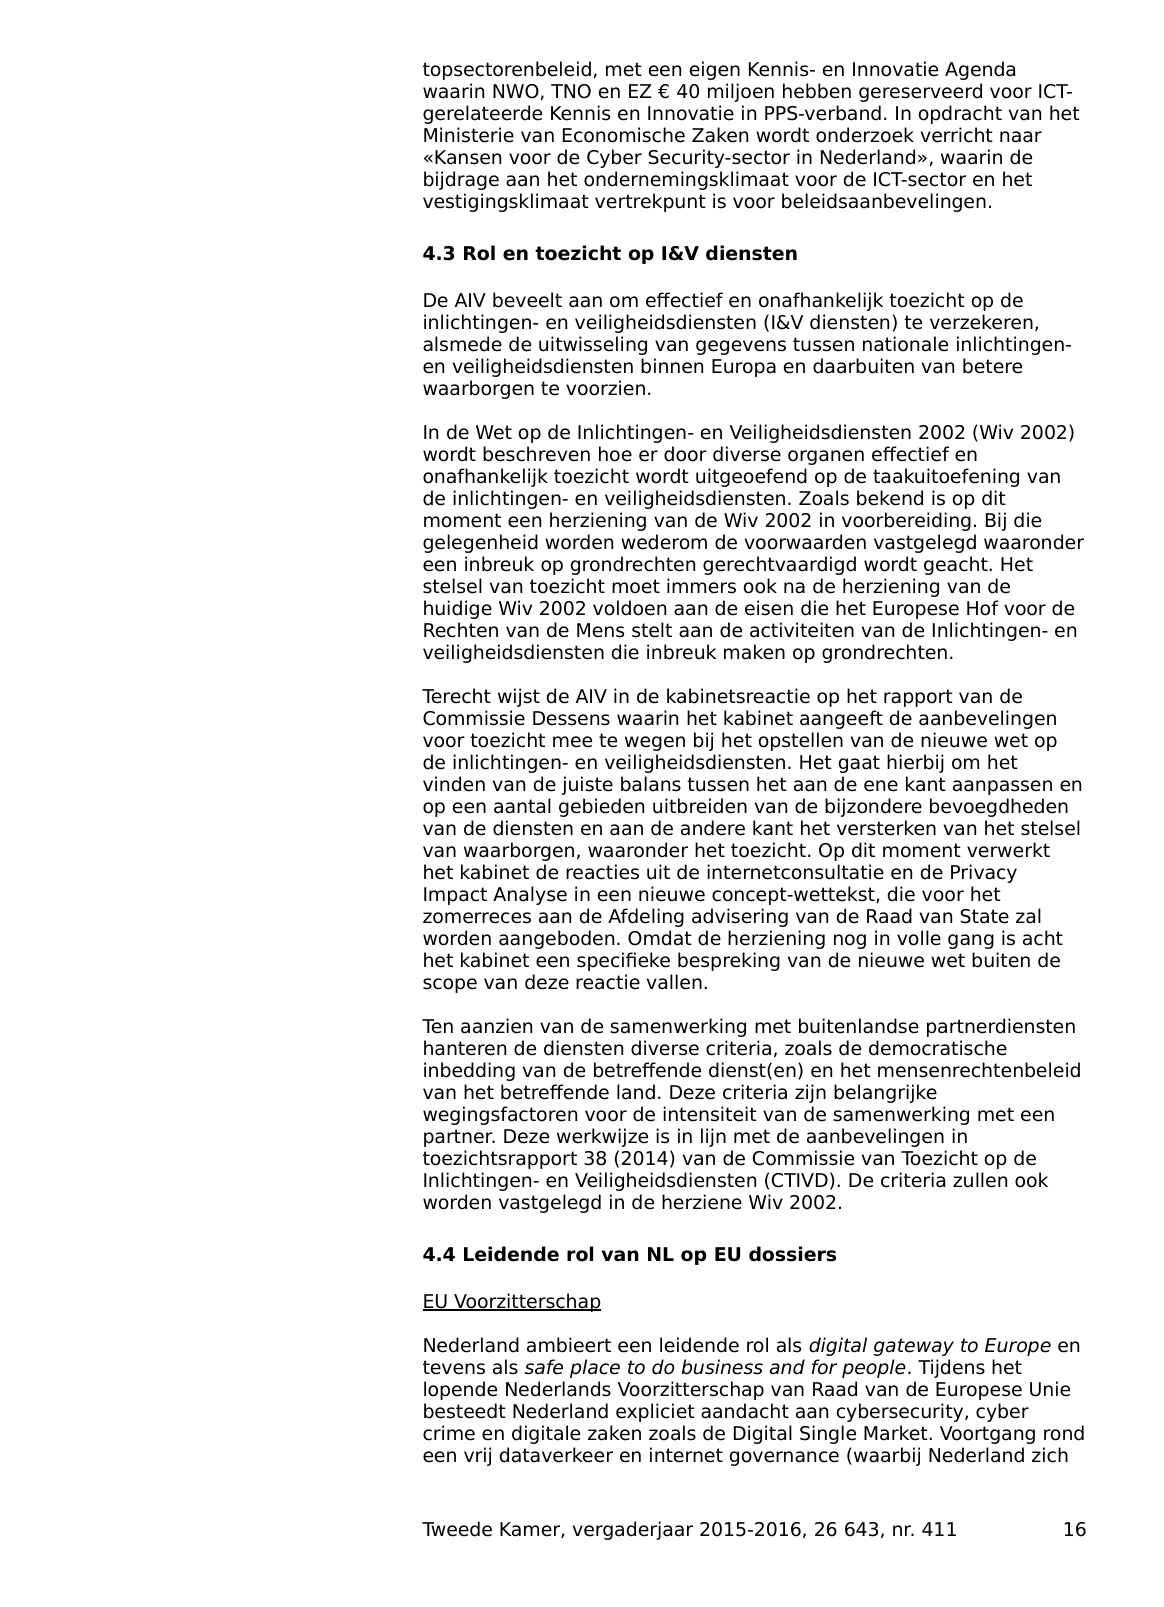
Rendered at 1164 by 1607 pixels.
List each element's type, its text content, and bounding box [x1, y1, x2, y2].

subtitle 4.4 Leidende rol van NL op EU dossiers [422, 1244, 1087, 1266]
text Terecht wijst de AIV in de kabinetsreactie op het rapport van de Commissie Dessens waarin het kabinet aangeeft de aanbevelingen voor toezicht mee te wegen bij het opstellen van de nieuwe wet op de inlichtingen- en veiligheidsdiensten. Het gaat hierbij om het vinden van de juiste balans tussen het aan de ene kant aanpassen en op een aantal gebieden uitbreiden van de bijzondere bevoegdheden van de diensten en aan de andere kant het versterken van het stelsel van waarborgen, waaronder het toezicht. Op dit moment verwerkt het kabinet de reacties uit de internetconsultatie en de Privacy Impact Analyse in een nieuwe concept-wettekst, die voor het zomerreces aan de Afdeling advisering van de Raad van State zal worden aangeboden. Omdat de herziening nog in volle gang is acht het kabinet een specifieke bespreking van de nieuwe wet buiten de scope van deze reactie vallen. [422, 686, 1087, 994]
text topsectorenbeleid, met een eigen Kennis- en Innovatie Agenda waarin NWO, TNO en EZ € 40 miljoen hebben gereserveerd voor ICT-gerelateerde Kennis en Innovatie in PPS-verband. In opdracht van het Ministerie van Economische Zaken wordt onderzoek verricht naar «Kansen voor de Cyber Security-sector in Nederland», waarin de bijdrage aan het ondernemingsklimaat voor de ICT-sector en het vestigingsklimaat vertrekpunt is voor beleidsaanbevelingen. [422, 59, 1087, 213]
subtitle 4.3 Rol en toezicht op I&V diensten [422, 243, 1087, 265]
subtitle EU Voorzitterschap [422, 1291, 1087, 1313]
text Nederland ambieert een leidende rol als digital gateway to Europe en tevens als safe place to do business and for people. Tijdens het lopende Nederlands Voorzitterschap van Raad van de Europese Unie besteedt Nederland expliciet aandacht aan cybersecurity, cyber crime en digitale zaken zoals de Digital Single Market. Voortgang rond een vrij dataverkeer en internet governance (waarbij Nederland zich [422, 1335, 1087, 1467]
text De AIV beveelt aan om effectief en onafhankelijk toezicht op de inlichtingen- en veiligheidsdiensten (I&V diensten) te verzekeren, alsmede de uitwisseling van gegevens tussen nationale inlichtingen- en veiligheidsdiensten binnen Europa en daarbuiten van betere waarborgen te voorzien. [422, 290, 1087, 400]
text In de Wet op de Inlichtingen- en Veiligheidsdiensten 2002 (Wiv 2002) wordt beschreven hoe er door diverse organen effectief en onafhankelijk toezicht wordt uitgeoefend op de taakuitoefening van de inlichtingen- en veiligheidsdiensten. Zoals bekend is op dit moment een herziening van de Wiv 2002 in voorbereiding. Bij die gelegenheid worden wederom de voorwaarden vastgelegd waaronder een inbreuk op grondrechten gerechtvaardigd wordt geacht. Het stelsel van toezicht moet immers ook na de herziening van de huidige Wiv 2002 voldoen aan de eisen die het Europese Hof voor de Rechten van de Mens stelt aan de activiteiten van de Inlichtingen- en veiligheidsdiensten die inbreuk maken op grondrechten. [422, 422, 1087, 664]
text Ten aanzien van de samenwerking met buitenlandse partnerdiensten hanteren de diensten diverse criteria, zoals de democratische inbedding van de betreffende dienst(en) en het mensenrechtenbeleid van het betreffende land. Deze criteria zijn belangrijke wegingsfactoren voor de intensiteit van de samenwerking met een partner. Deze werkwijze is in lijn met de aanbevelingen in toezichtsrapport 38 (2014) van de Commissie van Toezicht op de Inlichtingen- en Veiligheidsdiensten (CTIVD). De criteria zullen ook worden vastgelegd in de herziene Wiv 2002. [422, 1016, 1087, 1214]
